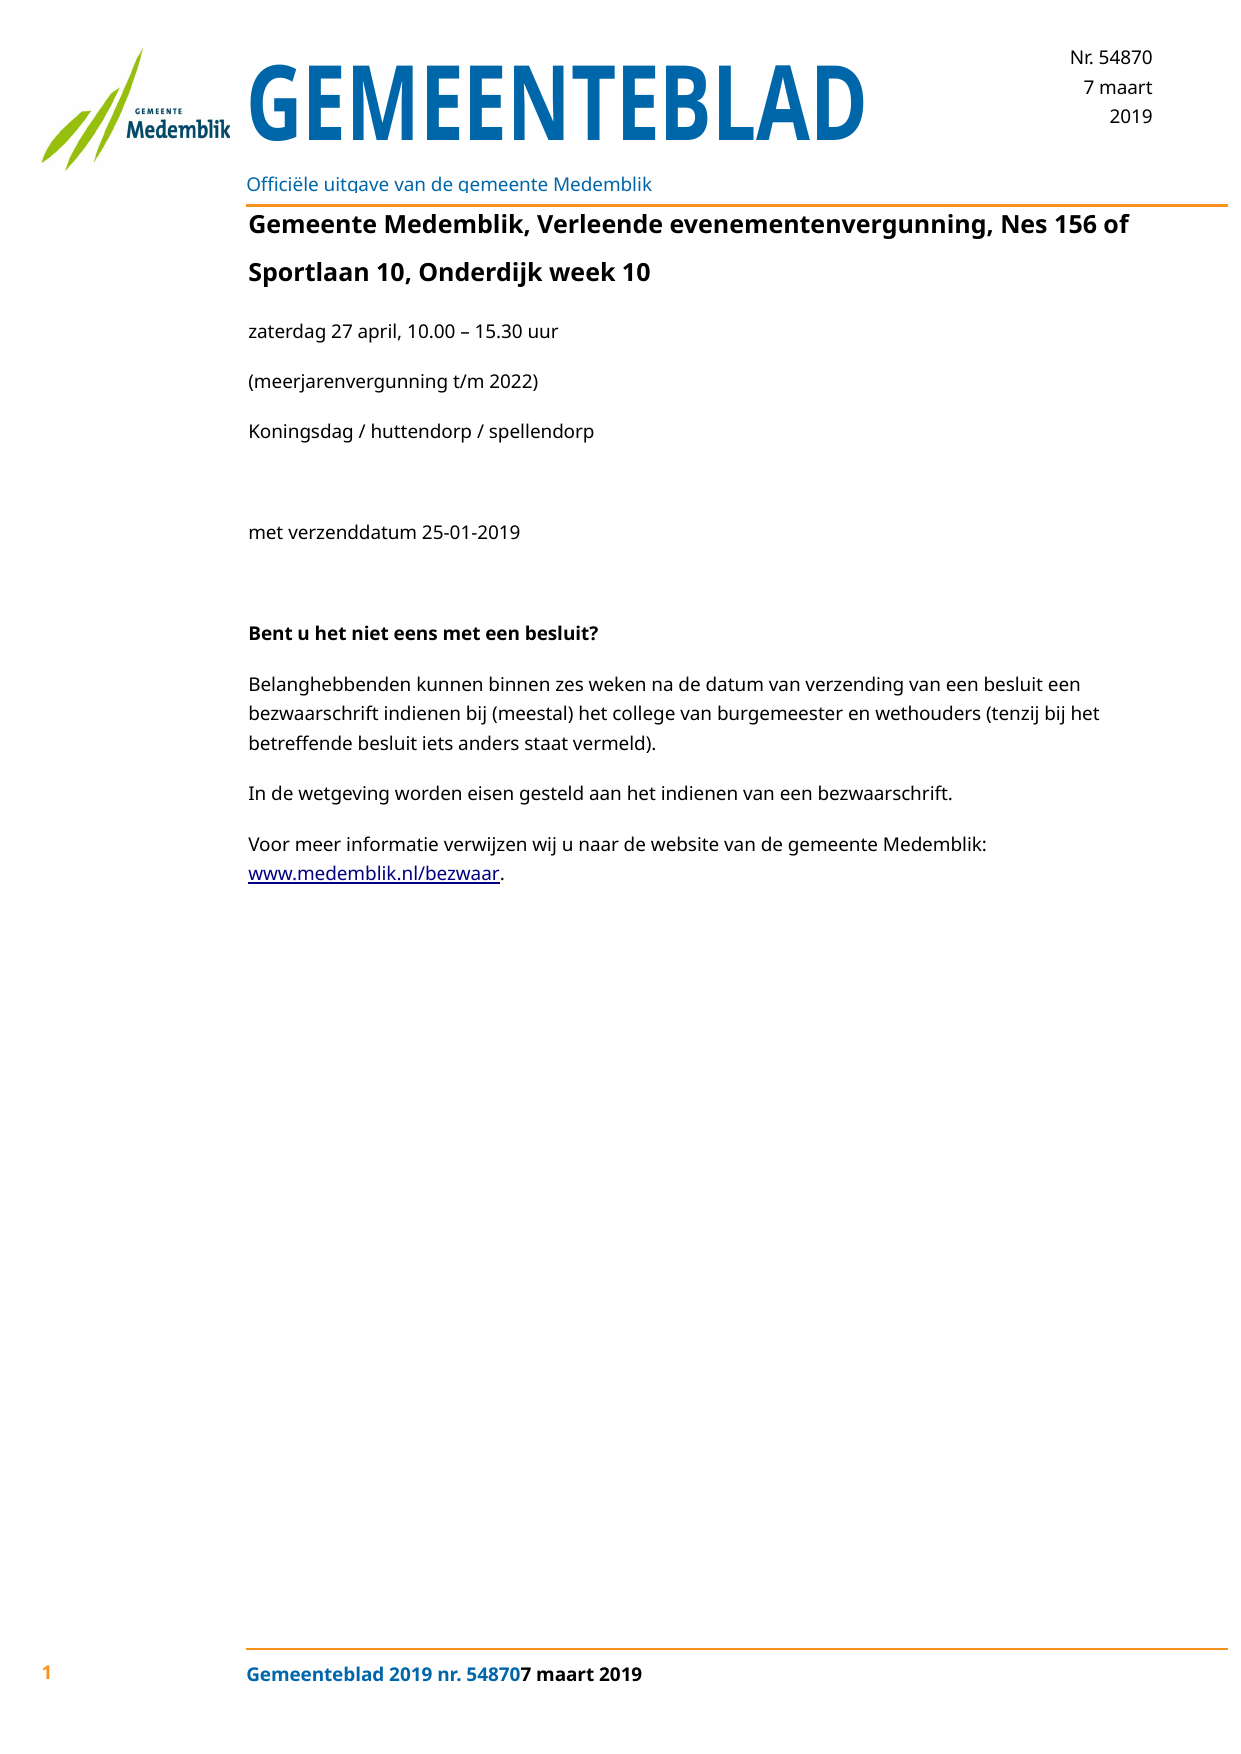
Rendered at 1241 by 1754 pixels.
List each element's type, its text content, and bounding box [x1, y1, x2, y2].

text met verzenddatum 25-01-2019 [248, 519, 1152, 545]
text Koningsdag / huttendorp / spellendorp [248, 419, 1152, 444]
text Voor meer informatie verwijzen wij u naar de website van de gemeente Medemblik: www.medemblik.nl/bezwaar. [248, 831, 1152, 886]
text zaterdag 27 april, 10.00 – 15.30 uur [248, 318, 1152, 344]
text (meerjarenvergunning t/m 2022) [248, 368, 1152, 394]
text Gemeente Medemblik, Verleende evenementenvergunning, Nes 156 of Sportlaan 10, Onderdijk week 10 [248, 207, 1152, 288]
text Belanghebbenden kunnen binnen zes weken na de datum van verzending van een besluit een bezwaarschrift indienen bij (meestal) het college van burgemeester en wethouders (tenzij bij het betreffende besluit iets anders staat vermeld). [248, 671, 1152, 756]
text In de wetgeving worden eisen gesteld aan het indienen van een bezwaarschrift. [248, 780, 1152, 806]
text Bent u het niet eens met een besluit? [248, 620, 1152, 646]
picture [41, 47, 231, 172]
